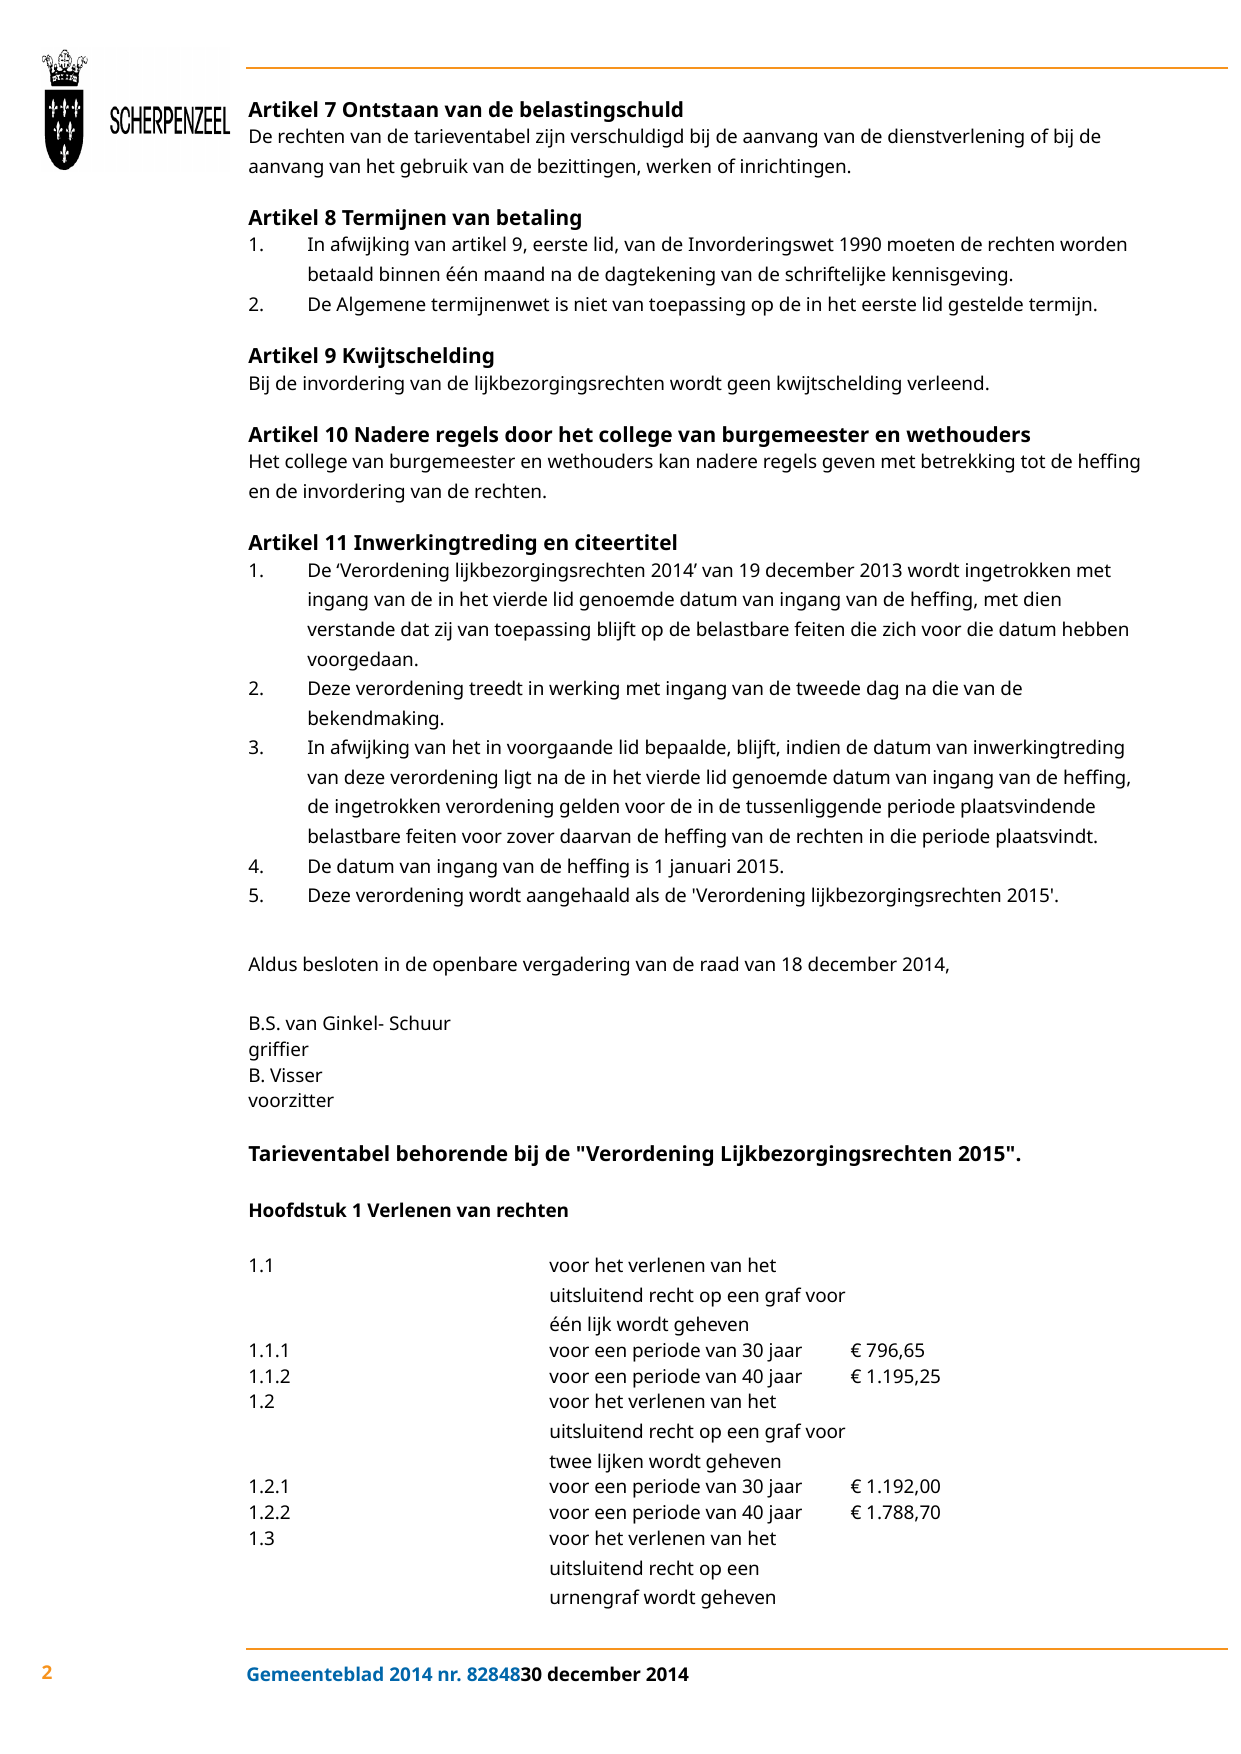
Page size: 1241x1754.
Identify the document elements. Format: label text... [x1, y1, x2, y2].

text voorzitter [248, 1088, 1152, 1113]
table_header [850, 1253, 1152, 1337]
text B. Visser [248, 1062, 1152, 1088]
list Deze verordening treedt in werking met ingang van de tweede dag na die van de bekendmaking. [248, 675, 1152, 731]
table_cell € 1.788,70 [850, 1499, 1152, 1525]
list Deze verordening wordt aangehaald als de 'Verordening lijkbezorgingsrechten 2015'. [248, 882, 1152, 908]
list De ‘Verordening lijkbezorgingsrechten 2014’ van 19 december 2013 wordt ingetrokken met ingang van de in het vierde lid genoemde datum van ingang van de heffing, met dien verstande dat zij van toepassing blijft op de belastbare feiten die zich voor die datum hebben voorgedaan. [248, 557, 1152, 671]
table_cell 1.3 [248, 1525, 549, 1610]
table_cell voor een periode van 30 jaar [549, 1337, 850, 1363]
text Artikel 7 Ontstaan van de belastingschuld [248, 95, 1152, 123]
text Artikel 11 Inwerkingtreding en citeertitel [248, 528, 1152, 557]
text Hoofdstuk 1 Verlenen van rechten [248, 1197, 1152, 1223]
table_cell voor een periode van 40 jaar [549, 1499, 850, 1525]
table_header 1.1 [248, 1253, 549, 1337]
table_cell voor een periode van 40 jaar [549, 1363, 850, 1389]
text Bij de invordering van de lijkbezorgingsrechten wordt geen kwijtschelding verleend. [248, 370, 1152, 395]
list In afwijking van artikel 9, eerste lid, van de Invorderingswet 1990 moeten de rechten worden betaald binnen één maand na de dagtekening van de schriftelijke kennisgeving. [248, 232, 1152, 287]
table_cell 1.2.1 [248, 1474, 549, 1499]
text Artikel 9 Kwijtschelding [248, 341, 1152, 370]
table_cell [850, 1525, 1152, 1610]
table_cell € 1.192,00 [850, 1474, 1152, 1499]
table_cell voor het verlenen van het uitsluitend recht op een urnengraf wordt geheven [549, 1525, 850, 1610]
table_cell 1.2 [248, 1389, 549, 1474]
table_cell 1.2.2 [248, 1499, 549, 1525]
table_cell 1.1.2 [248, 1363, 549, 1389]
text De rechten van de tarieventabel zijn verschuldigd bij de aanvang van de dienstverlening of bij de aanvang van het gebruik van de bezittingen, werken of inrichtingen. [248, 123, 1152, 178]
table_cell € 1.195,25 [850, 1363, 1152, 1389]
list De datum van ingang van de heffing is 1 januari 2015. [248, 853, 1152, 878]
text Het college van burgemeester en wethouders kan nadere regels geven met betrekking tot de heffing en de invordering van de rechten. [248, 448, 1152, 504]
text Tarieventabel behorende bij de "Verordening Lijkbezorgingsrechten 2015". [248, 1139, 1152, 1167]
table_cell 1.1.1 [248, 1337, 549, 1363]
table_cell voor een periode van 30 jaar [549, 1474, 850, 1499]
text Artikel 10 Nadere regels door het college van burgemeester en wethouders [248, 420, 1152, 448]
list In afwijking van het in voorgaande lid bepaalde, blijft, indien de datum van inwerkingtreding van deze verordening ligt na de in het vierde lid genoemde datum van ingang van de heffing, de ingetrokken verordening gelden voor de in de tussenliggende periode plaatsvindende belastbare feiten voor zover daarvan de heffing van de rechten in die periode plaatsvindt. [248, 734, 1152, 849]
list De Algemene termijnenwet is niet van toepassing op de in het eerste lid gestelde termijn. [248, 291, 1152, 317]
table_cell € 796,65 [850, 1337, 1152, 1363]
text Aldus besloten in de openbare vergadering van de raad van 18 december 2014, [248, 951, 1152, 977]
table_header voor het verlenen van het uitsluitend recht op een graf voor één lijk wordt geheven [549, 1253, 850, 1337]
table_cell voor het verlenen van het uitsluitend recht op een graf voor twee lijken wordt geheven [549, 1389, 850, 1474]
text griffier [248, 1036, 1152, 1062]
text B.S. van Ginkel- Schuur [248, 1010, 1152, 1036]
table_cell [850, 1389, 1152, 1474]
text Artikel 8 Termijnen van betaling [248, 203, 1152, 232]
picture [41, 47, 231, 172]
